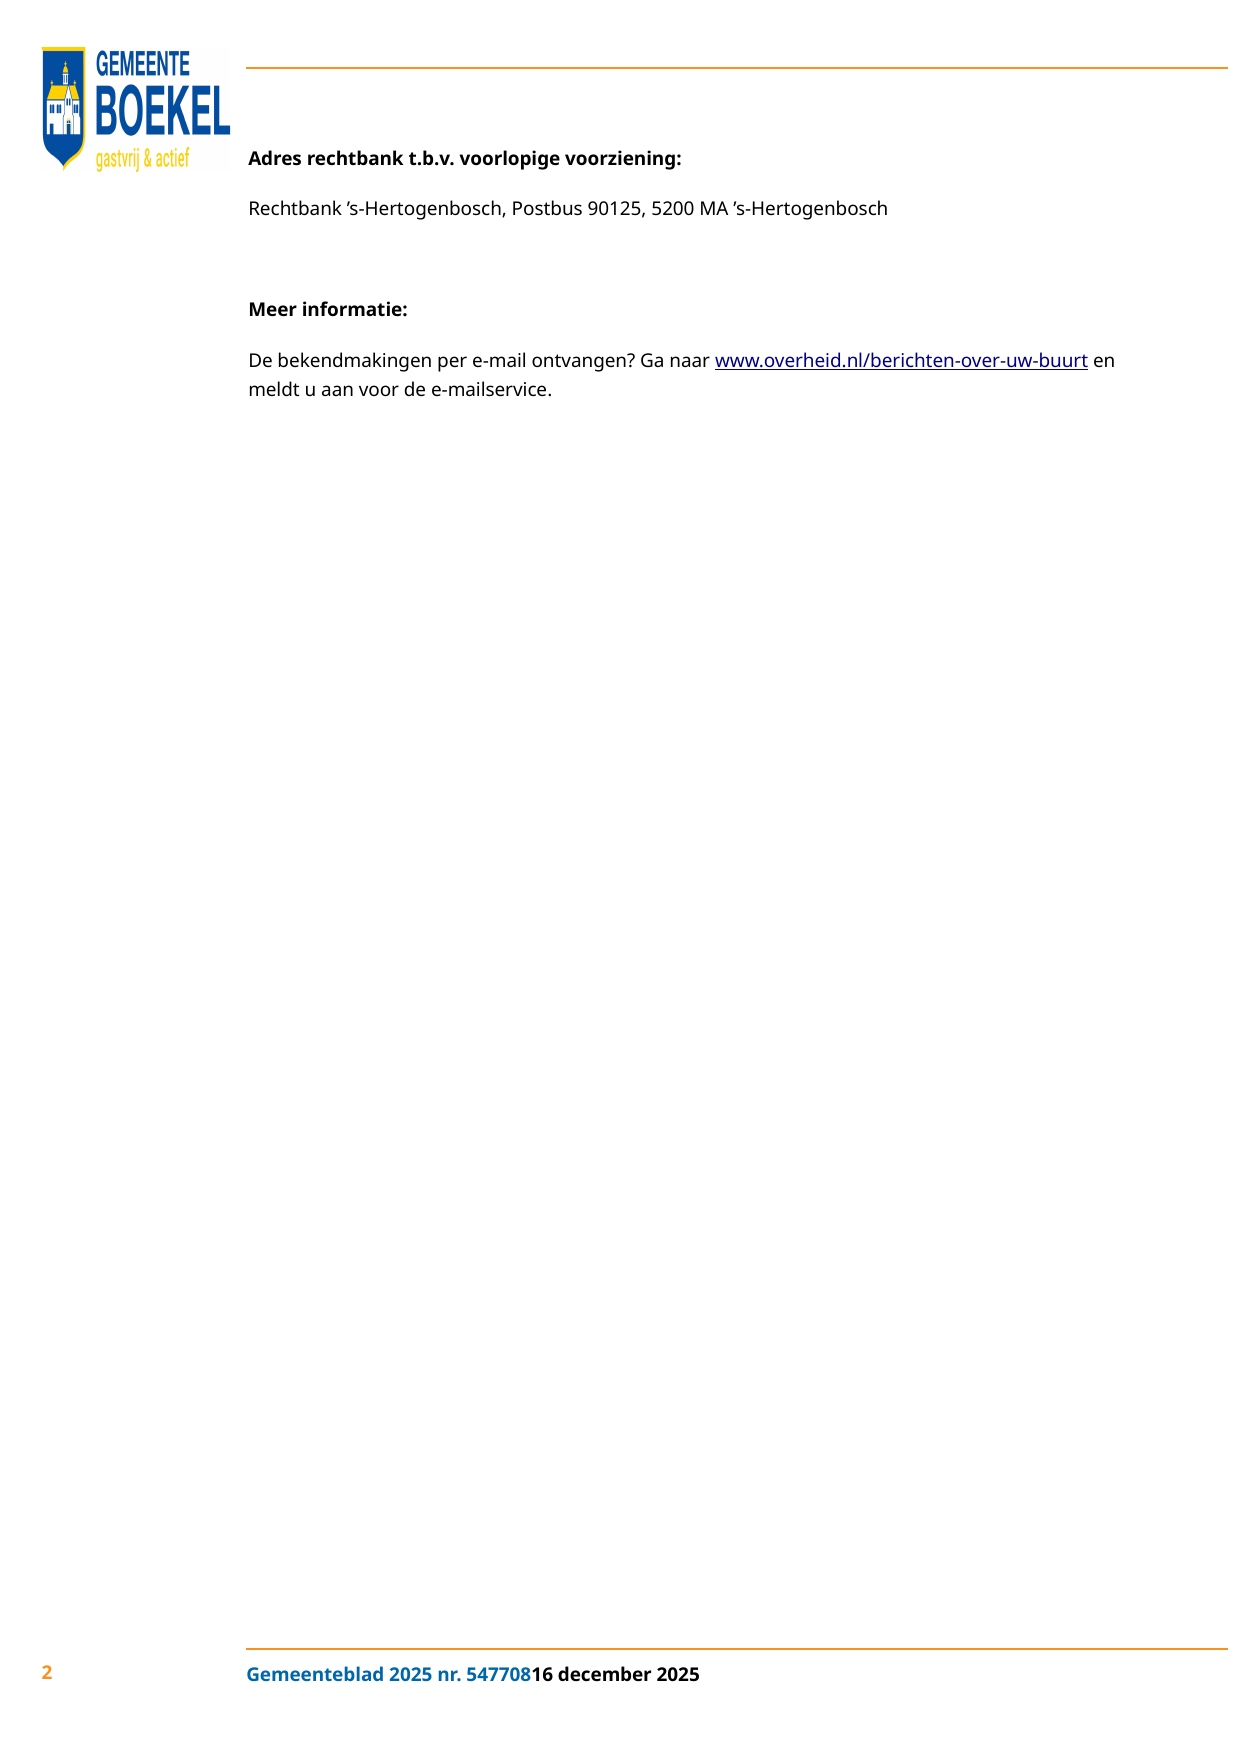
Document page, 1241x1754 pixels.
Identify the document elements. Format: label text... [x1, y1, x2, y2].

text Rechtbank ’s-Hertogenbosch, Postbus 90125, 5200 MA ’s-Hertogenbosch [248, 196, 1152, 221]
text Adres rechtbank t.b.v. voorlopige voorziening: [248, 145, 1152, 171]
text Meer informatie: [248, 296, 1152, 322]
text De bekendmakingen per e-mail ontvangen? Ga naar www.overheid.nl/berichten-over-uw-buurt en meldt u aan voor de e-mailservice. [248, 347, 1152, 402]
picture [41, 47, 231, 172]
